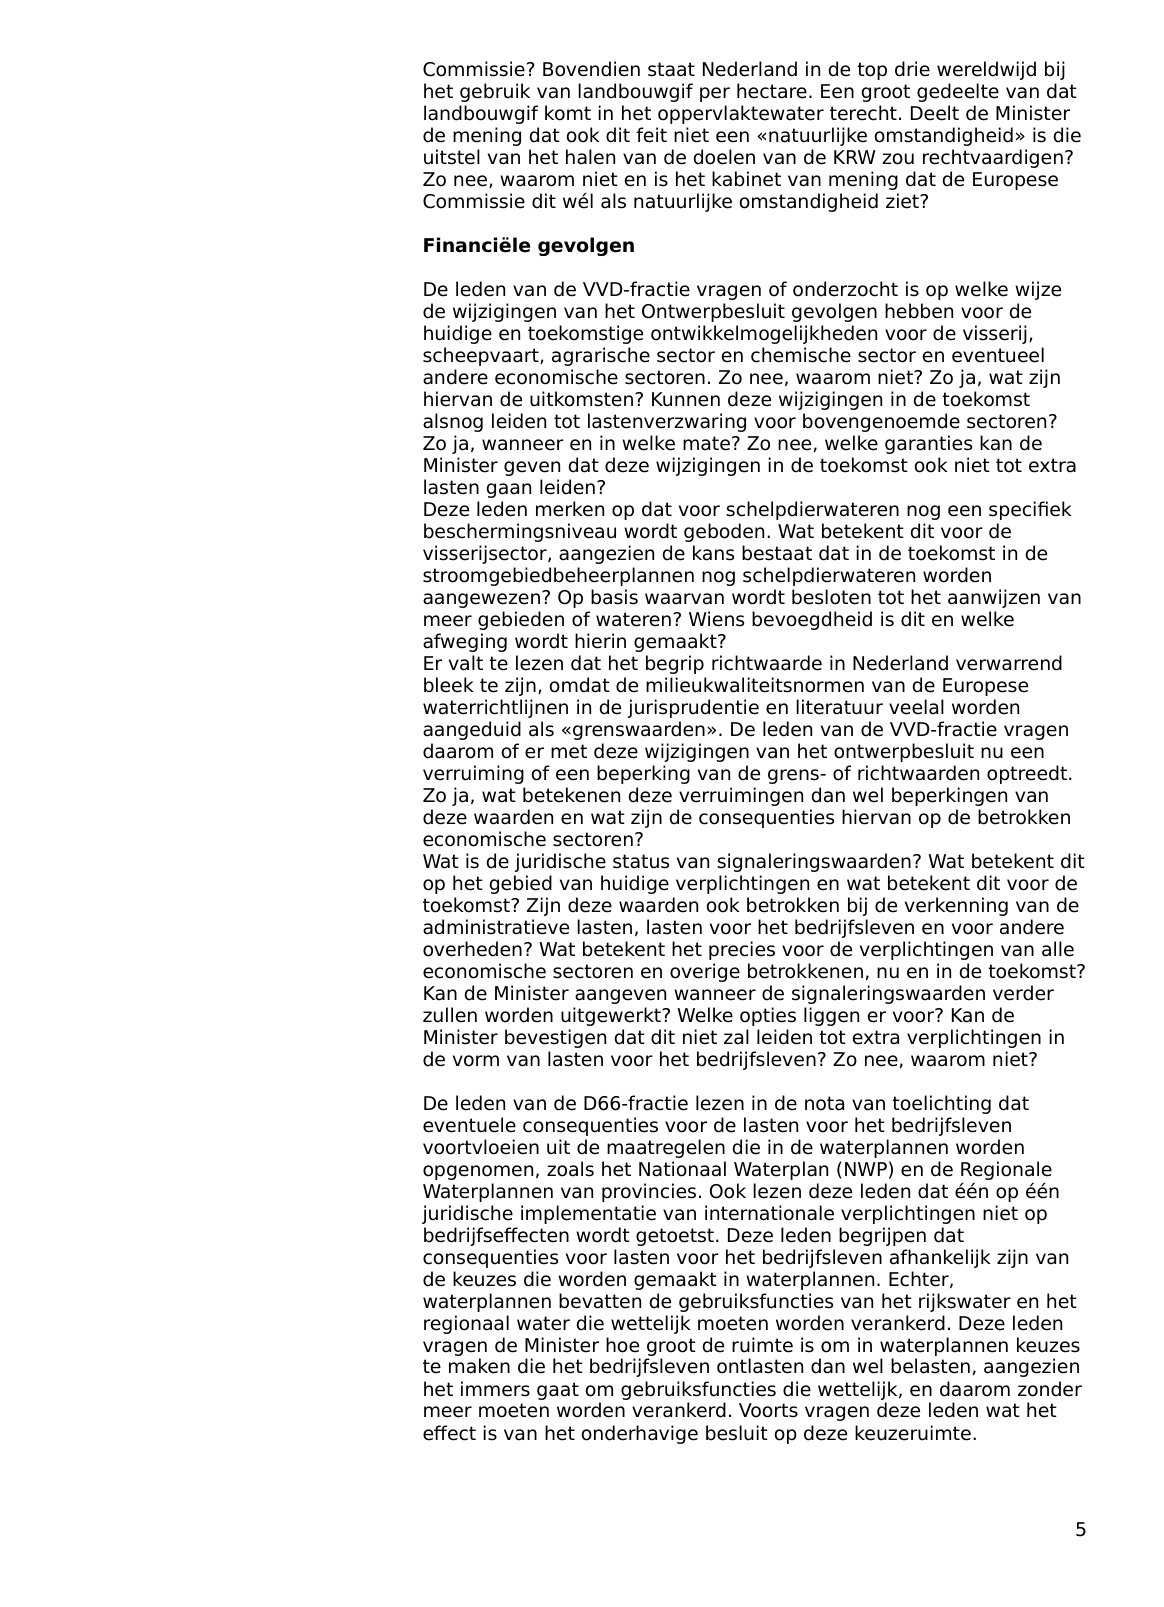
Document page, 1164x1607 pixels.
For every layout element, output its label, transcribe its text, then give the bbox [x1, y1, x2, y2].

text Wat is de juridische status van signaleringswaarden? Wat betekent dit op het gebied van huidige verplichtingen en wat betekent dit voor de toekomst? Zijn deze waarden ook betrokken bij de verkenning van de administratieve lasten, lasten voor het bedrijfsleven en voor andere overheden? Wat betekent het precies voor de verplichtingen van alle economische sectoren en overige betrokkenen, nu en in de toekomst? Kan de Minister aangeven wanneer de signaleringswaarden verder zullen worden uitgewerkt? Welke opties liggen er voor? Kan de Minister bevestigen dat dit niet zal leiden tot extra verplichtingen in de vorm van lasten voor het bedrijfsleven? Zo nee, waarom niet? [422, 851, 1087, 1071]
text Er valt te lezen dat het begrip richtwaarde in Nederland verwarrend bleek te zijn, omdat de milieukwaliteitsnormen van de Europese waterrichtlijnen in de jurisprudentie en literatuur veelal worden aangeduid als «grenswaarden». De leden van de VVD-fractie vragen daarom of er met deze wijzigingen van het ontwerpbesluit nu een verruiming of een beperking van de grens- of richtwaarden optreedt. Zo ja, wat betekenen deze verruimingen dan wel beperkingen van deze waarden en wat zijn de consequenties hiervan op de betrokken economische sectoren? [422, 653, 1087, 851]
text De leden van de VVD-fractie vragen of onderzocht is op welke wijze de wijzigingen van het Ontwerpbesluit gevolgen hebben voor de huidige en toekomstige ontwikkelmogelijkheden voor de visserij, scheepvaart, agrarische sector en chemische sector en eventueel andere economische sectoren. Zo nee, waarom niet? Zo ja, wat zijn hiervan de uitkomsten? Kunnen deze wijzigingen in de toekomst alsnog leiden tot lastenverzwaring voor bovengenoemde sectoren? Zo ja, wanneer en in welke mate? Zo nee, welke garanties kan de Minister geven dat deze wijzigingen in de toekomst ook niet tot extra lasten gaan leiden? [422, 279, 1087, 499]
text Deze leden merken op dat voor schelpdierwateren nog een specifiek beschermingsniveau wordt geboden. Wat betekent dit voor de visserijsector, aangezien de kans bestaat dat in de toekomst in de stroomgebiedbeheerplannen nog schelpdierwateren worden aangewezen? Op basis waarvan wordt besloten tot het aanwijzen van meer gebieden of wateren? Wiens bevoegdheid is dit en welke afweging wordt hierin gemaakt? [422, 499, 1087, 653]
text Commissie? Bovendien staat Nederland in de top drie wereldwijd bij het gebruik van landbouwgif per hectare. Een groot gedeelte van dat landbouwgif komt in het oppervlaktewater terecht. Deelt de Minister de mening dat ook dit feit niet een «natuurlijke omstandigheid» is die uitstel van het halen van de doelen van de KRW zou rechtvaardigen? Zo nee, waarom niet en is het kabinet van mening dat de Europese Commissie dit wél als natuurlijke omstandigheid ziet? [422, 59, 1087, 213]
subtitle Financiële gevolgen [422, 235, 1087, 257]
text De leden van de D66-fractie lezen in de nota van toelichting dat eventuele consequenties voor de lasten voor het bedrijfsleven voortvloeien uit de maatregelen die in de waterplannen worden opgenomen, zoals het Nationaal Waterplan (NWP) en de Regionale Waterplannen van provincies. Ook lezen deze leden dat één op één juridische implementatie van internationale verplichtingen niet op bedrijfseffecten wordt getoetst. Deze leden begrijpen dat consequenties voor lasten voor het bedrijfsleven afhankelijk zijn van de keuzes die worden gemaakt in waterplannen. Echter, waterplannen bevatten de gebruiksfuncties van het rijkswater en het regionaal water die wettelijk moeten worden verankerd. Deze leden vragen de Minister hoe groot de ruimte is om in waterplannen keuzes te maken die het bedrijfsleven ontlasten dan wel belasten, aangezien het immers gaat om gebruiksfuncties die wettelijk, en daarom zonder meer moeten worden verankerd. Voorts vragen deze leden wat het effect is van het onderhavige besluit op deze keuzeruimte. [422, 1093, 1087, 1444]
